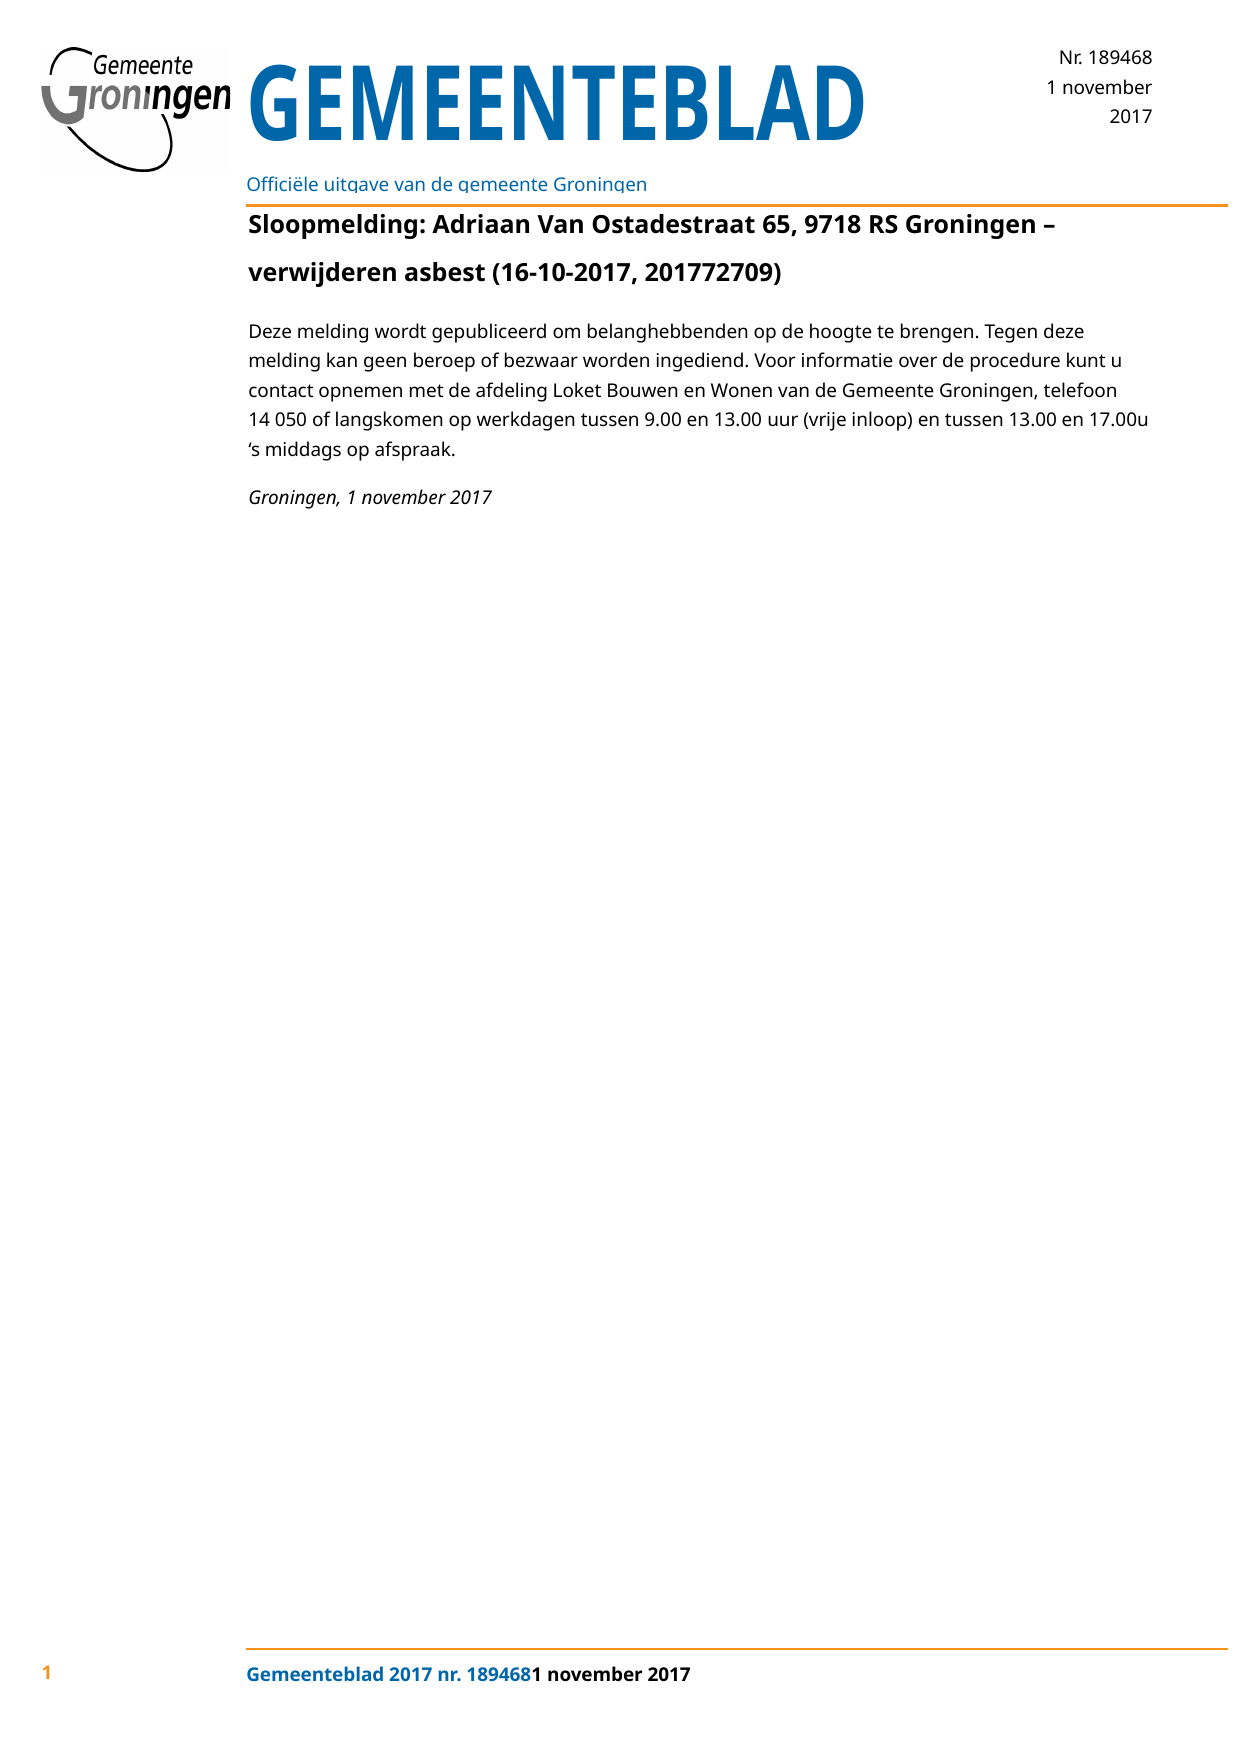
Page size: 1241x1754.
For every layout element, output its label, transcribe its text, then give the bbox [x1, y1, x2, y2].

text Groningen, 1 november 2017 [248, 484, 1152, 510]
picture [41, 47, 231, 172]
text Sloopmelding: Adriaan Van Ostadestraat 65, 9718 RS Groningen – verwijderen asbest (16-10-2017, 201772709) [248, 207, 1152, 288]
text Deze melding wordt gepubliceerd om belanghebbenden op de hoogte te brengen. Tegen deze melding kan geen beroep of bezwaar worden ingediend. Voor informatie over de procedure kunt u contact opnemen met de afdeling Loket Bouwen en Wonen van de Gemeente Groningen, telefoon 14 050 of langskomen op werkdagen tussen 9.00 en 13.00 uur (vrije inloop) en tussen 13.00 en 17.00u ‘s middags op afspraak. [248, 318, 1152, 462]
